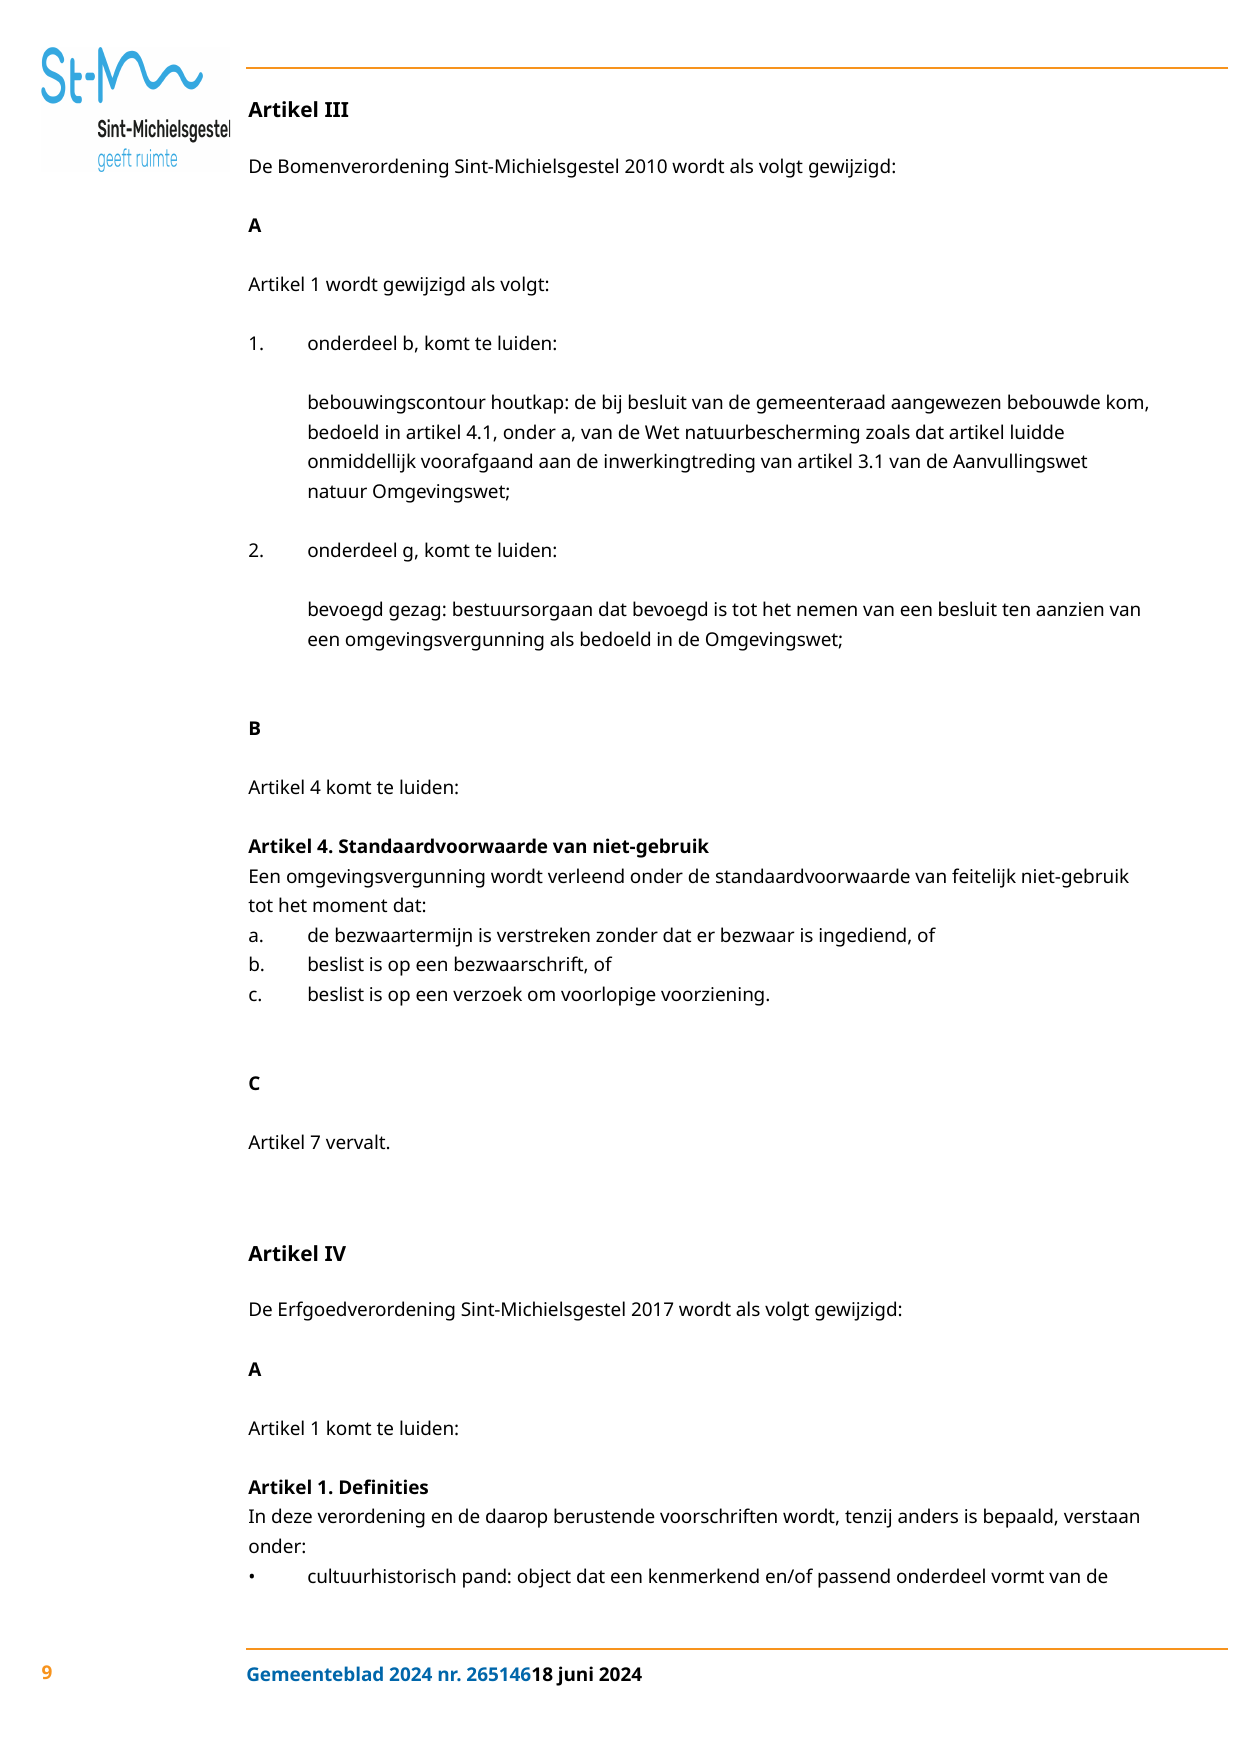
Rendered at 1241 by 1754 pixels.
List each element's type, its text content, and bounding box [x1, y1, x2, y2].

list beslist is op een bezwaarschrift, of [248, 952, 1152, 977]
text Artikel IV [248, 1239, 1152, 1267]
text Artikel 1. Definities [248, 1474, 1152, 1500]
text Artikel 4 komt te luiden: [248, 774, 1152, 800]
list bevoegd gezag: bestuursorgaan dat bevoegd is tot het nemen van een besluit ten aanzien van een omgevingsvergunning als bedoeld in de Omgevingswet; [248, 597, 1152, 652]
picture [41, 47, 231, 172]
text Artikel 1 wordt gewijzigd als volgt: [248, 271, 1152, 297]
list bebouwingscontour houtkap: de bij besluit van de gemeenteraad aangewezen bebouwde kom, bedoeld in artikel 4.1, onder a, van de Wet natuurbescherming zoals dat artikel luidde onmiddellijk voorafgaand aan de inwerkingtreding van artikel 3.1 van de Aanvullingswet natuur Omgevingswet; [248, 389, 1152, 504]
text Artikel 1 komt te luiden: [248, 1415, 1152, 1441]
list onderdeel g, komt te luiden: [248, 537, 1152, 563]
text A [248, 1356, 1152, 1382]
text Artikel 7 vervalt. [248, 1129, 1152, 1155]
list cultuurhistorisch pand: object dat een kenmerkend en/of passend onderdeel vormt van de [248, 1563, 1152, 1589]
text De Erfgoedverordening Sint-Michielsgestel 2017 wordt als volgt gewijzigd: [248, 1297, 1152, 1322]
text Artikel III [248, 95, 1152, 123]
list onderdeel b, komt te luiden: [248, 330, 1152, 356]
text De Bomenverordening Sint-Michielsgestel 2010 wordt als volgt gewijzigd: [248, 153, 1152, 178]
text Een omgevingsvergunning wordt verleend onder de standaardvoorwaarde van feitelijk niet-gebruik tot het moment dat: [248, 863, 1152, 918]
list beslist is op een verzoek om voorlopige voorziening. [248, 981, 1152, 1007]
text Artikel 4. Standaardvoorwaarde van niet-gebruik [248, 833, 1152, 859]
text A [248, 212, 1152, 238]
text In deze verordening en de daarop berustende voorschriften wordt, tenzij anders is bepaald, verstaan onder: [248, 1504, 1152, 1559]
text C [248, 1070, 1152, 1096]
text B [248, 715, 1152, 741]
list de bezwaartermijn is verstreken zonder dat er bezwaar is ingediend, of [248, 922, 1152, 948]
